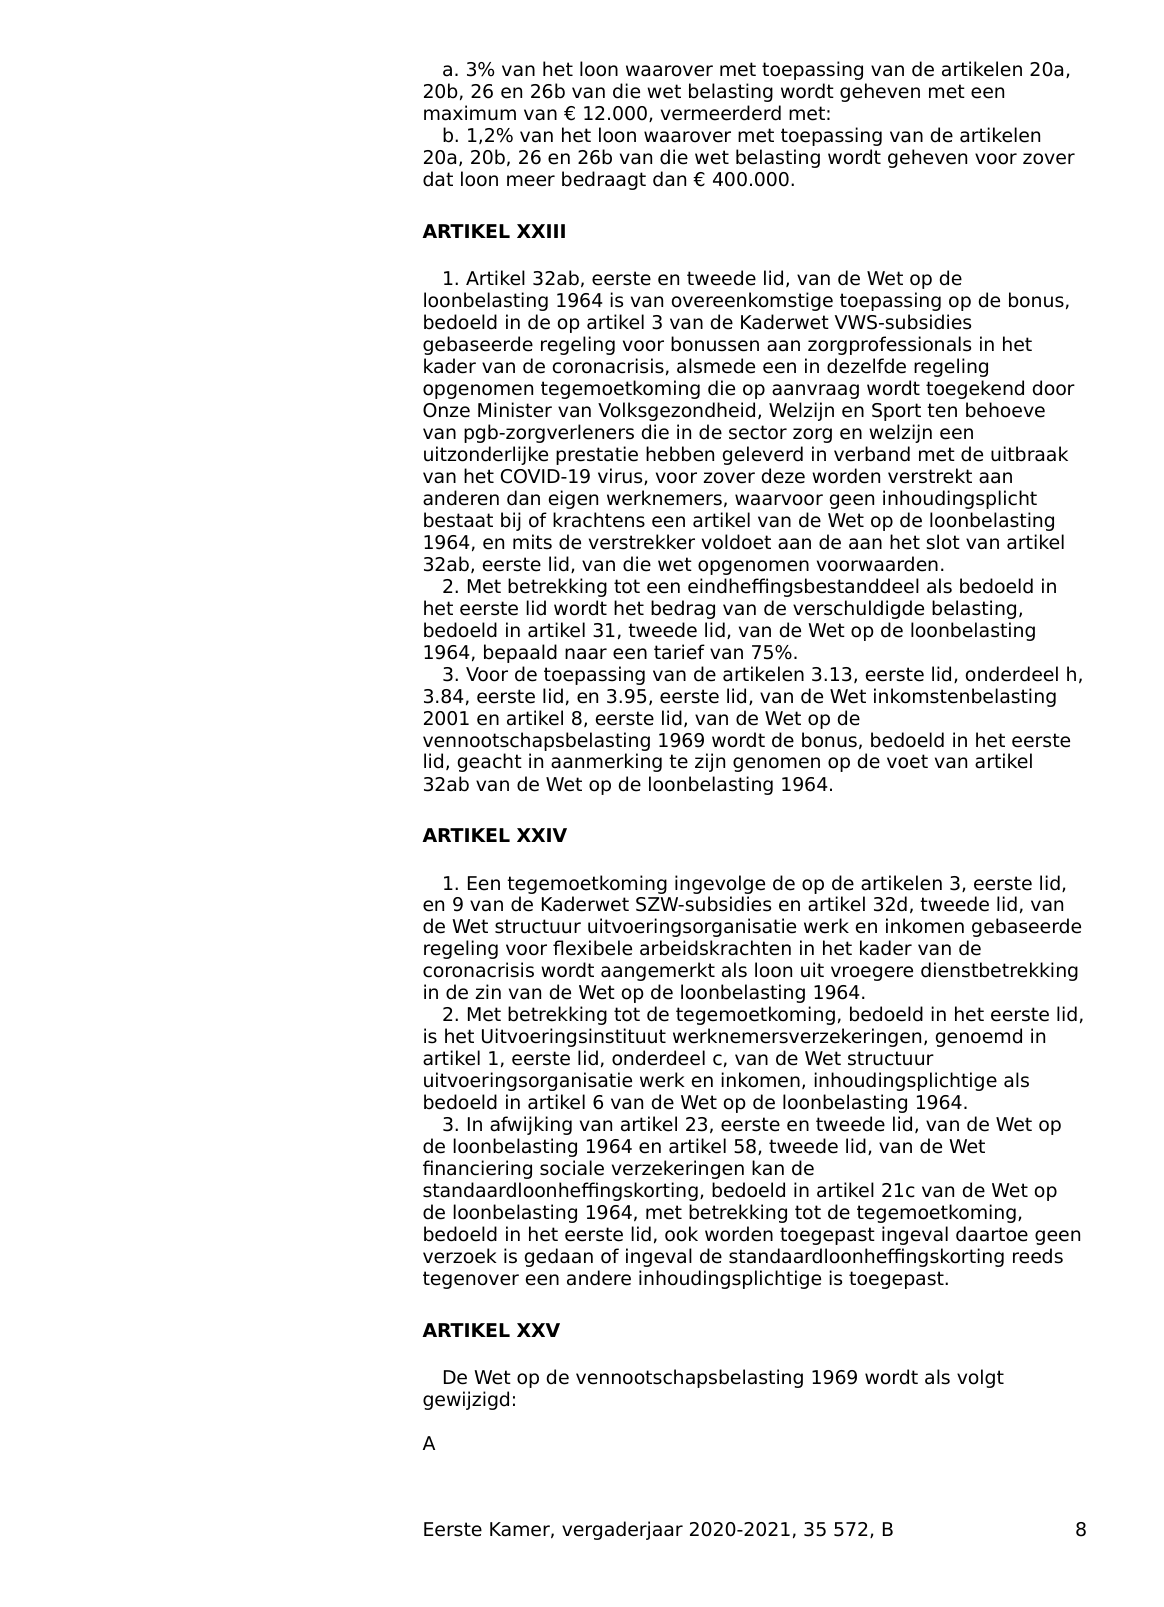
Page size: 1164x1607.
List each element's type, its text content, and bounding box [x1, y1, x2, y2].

subtitle ARTIKEL XXIII [422, 221, 1087, 243]
subtitle ARTIKEL XXV [422, 1320, 1087, 1342]
text A [422, 1433, 1087, 1455]
text 2. Met betrekking tot de tegemoetkoming, bedoeld in het eerste lid, is het Uitvoeringsinstituut werknemersverzekeringen, genoemd in artikel 1, eerste lid, onderdeel c, van de Wet structuur uitvoeringsorganisatie werk en inkomen, inhoudingsplichtige als bedoeld in artikel 6 van de Wet op de loonbelasting 1964. [422, 1004, 1087, 1114]
text 2. Met betrekking tot een eindheffingsbestanddeel als bedoeld in het eerste lid wordt het bedrag van de verschuldigde belasting, bedoeld in artikel 31, tweede lid, van de Wet op de loonbelasting 1964, bepaald naar een tarief van 75%. [422, 576, 1087, 663]
text b. 1,2% van het loon waarover met toepassing van de artikelen 20a, 20b, 26 en 26b van die wet belasting wordt geheven voor zover dat loon meer bedraagt dan € 400.000. [422, 125, 1087, 191]
text De Wet op de vennootschapsbelasting 1969 wordt als volgt gewijzigd: [422, 1367, 1087, 1411]
text 1. Artikel 32ab, eerste en tweede lid, van de Wet op de loonbelasting 1964 is van overeenkomstige toepassing op de bonus, bedoeld in de op artikel 3 van de Kaderwet VWS-subsidies gebaseerde regeling voor bonussen aan zorgprofessionals in het kader van de coronacrisis, alsmede een in dezelfde regeling opgenomen tegemoetkoming die op aanvraag wordt toegekend door Onze Minister van Volksgezondheid, Welzijn en Sport ten behoeve van pgb-zorgverleners die in de sector zorg en welzijn een uitzonderlijke prestatie hebben geleverd in verband met de uitbraak van het COVID-19 virus, voor zover deze worden verstrekt aan anderen dan eigen werknemers, waarvoor geen inhoudingsplicht bestaat bij of krachtens een artikel van de Wet op de loonbelasting 1964, en mits de verstrekker voldoet aan de aan het slot van artikel 32ab, eerste lid, van die wet opgenomen voorwaarden. [422, 268, 1087, 576]
text a. 3% van het loon waarover met toepassing van de artikelen 20a, 20b, 26 en 26b van die wet belasting wordt geheven met een maximum van € 12.000, vermeerderd met: [422, 59, 1087, 125]
text 3. Voor de toepassing van de artikelen 3.13, eerste lid, onderdeel h, 3.84, eerste lid, en 3.95, eerste lid, van de Wet inkomstenbelasting 2001 en artikel 8, eerste lid, van de Wet op de vennootschapsbelasting 1969 wordt de bonus, bedoeld in het eerste lid, geacht in aanmerking te zijn genomen op de voet van artikel 32ab van de Wet op de loonbelasting 1964. [422, 663, 1087, 795]
text 1. Een tegemoetkoming ingevolge de op de artikelen 3, eerste lid, en 9 van de Kaderwet SZW-subsidies en artikel 32d, tweede lid, van de Wet structuur uitvoeringsorganisatie werk en inkomen gebaseerde regeling voor flexibele arbeidskrachten in het kader van de coronacrisis wordt aangemerkt als loon uit vroegere dienstbetrekking in de zin van de Wet op de loonbelasting 1964. [422, 872, 1087, 1004]
subtitle ARTIKEL XXIV [422, 825, 1087, 847]
text 3. In afwijking van artikel 23, eerste en tweede lid, van de Wet op de loonbelasting 1964 en artikel 58, tweede lid, van de Wet financiering sociale verzekeringen kan de standaardloonheffingskorting, bedoeld in artikel 21c van de Wet op de loonbelasting 1964, met betrekking tot de tegemoetkoming, bedoeld in het eerste lid, ook worden toegepast ingeval daartoe geen verzoek is gedaan of ingeval de standaardloonheffingskorting reeds tegenover een andere inhoudingsplichtige is toegepast. [422, 1114, 1087, 1290]
